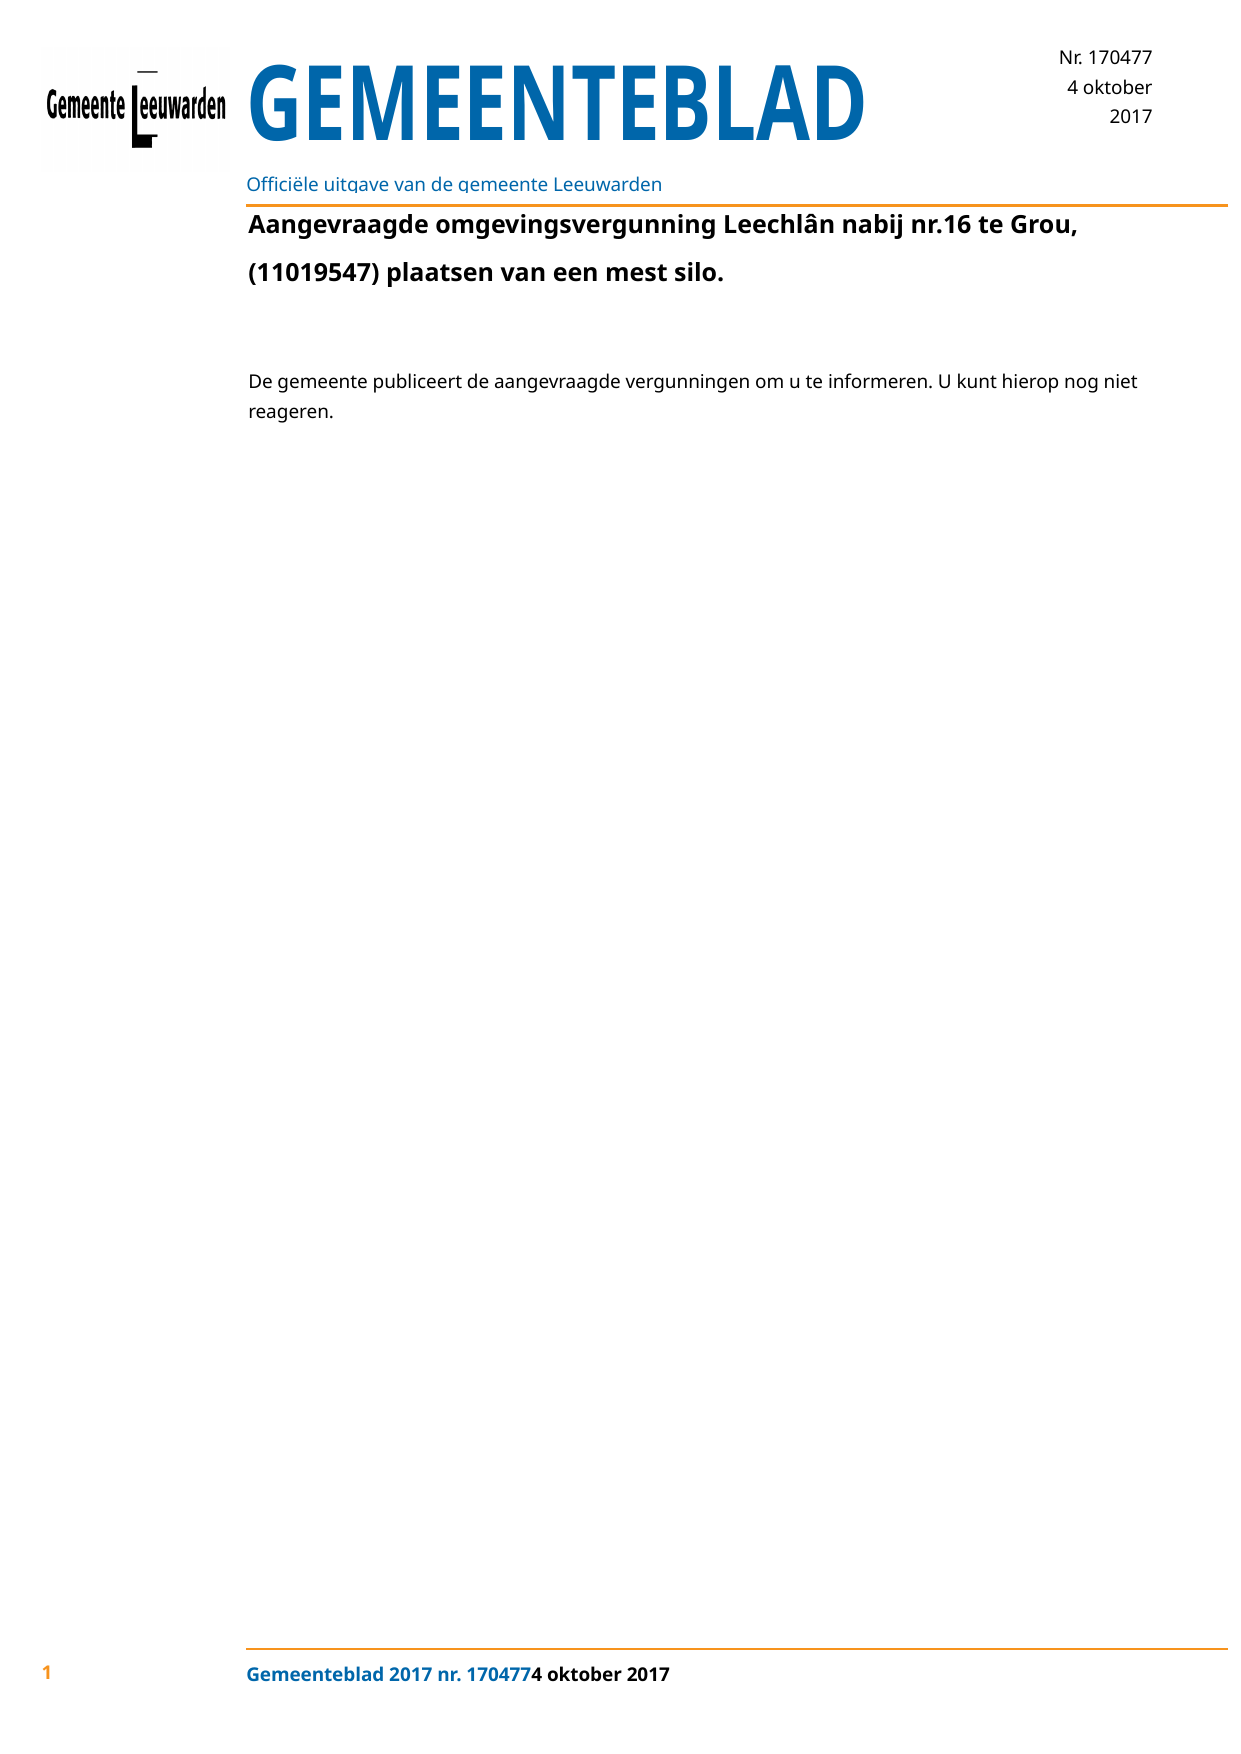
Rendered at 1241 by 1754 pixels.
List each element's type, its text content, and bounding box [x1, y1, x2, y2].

picture [41, 47, 231, 172]
text De gemeente publiceert de aangevraagde vergunningen om u te informeren. U kunt hierop nog niet reageren. [248, 368, 1152, 424]
text Aangevraagde omgevingsvergunning Leechlân nabij nr.16 te Grou, (11019547) plaatsen van een mest silo. [248, 207, 1152, 288]
